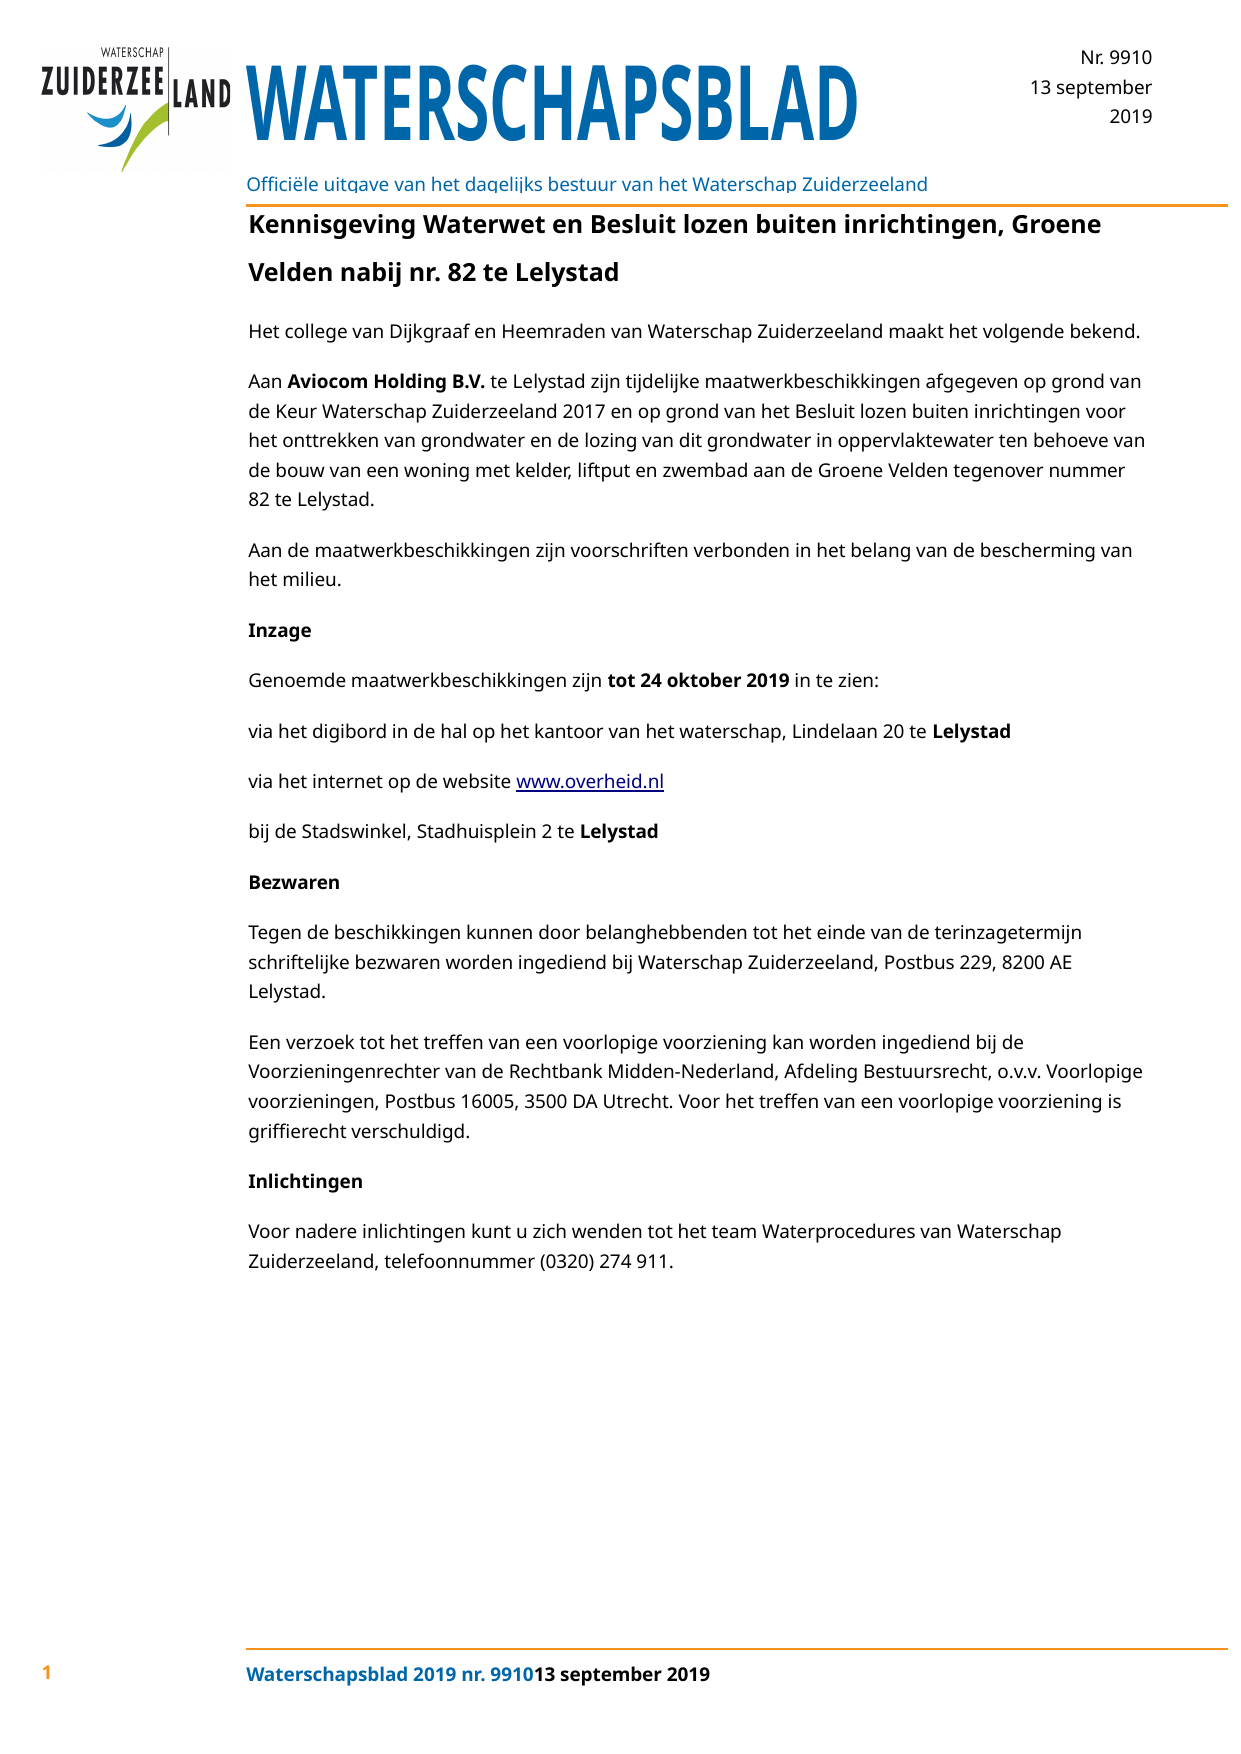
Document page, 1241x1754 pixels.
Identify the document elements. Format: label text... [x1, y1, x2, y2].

text Kennisgeving Waterwet en Besluit lozen buiten inrichtingen, Groene Velden nabij nr. 82 te Lelystad [248, 207, 1152, 288]
text via het digibord in de hal op het kantoor van het waterschap, Lindelaan 20 te Lelystad [248, 718, 1152, 744]
text Voor nadere inlichtingen kunt u zich wenden tot het team Waterprocedures van Waterschap Zuiderzeeland, telefoonnummer (0320) 274 911. [248, 1219, 1152, 1274]
text Aan de maatwerkbeschikkingen zijn voorschriften verbonden in het belang van de bescherming van het milieu. [248, 537, 1152, 592]
text via het internet op de website www.overheid.nl [248, 768, 1152, 794]
text Inlichtingen [248, 1168, 1152, 1194]
text Genoemde maatwerkbeschikkingen zijn tot 24 oktober 2019 in te zien: [248, 667, 1152, 693]
picture [41, 47, 231, 172]
text Inzage [248, 617, 1152, 643]
text Bezwaren [248, 869, 1152, 895]
text Aan Aviocom Holding B.V. te Lelystad zijn tijdelijke maatwerkbeschikkingen afgegeven op grond van de Keur Waterschap Zuiderzeeland 2017 en op grond van het Besluit lozen buiten inrichtingen voor het onttrekken van grondwater en de lozing van dit grondwater in oppervlakte­water ten behoeve van de bouw van een woning met kelder, liftput en zwembad aan de Groene Velden tegenover nummer 82 te Lelystad. [248, 368, 1152, 512]
text bij de Stadswinkel, Stadhuisplein 2 te Lelystad [248, 819, 1152, 844]
text Een verzoek tot het treffen van een voorlopige voorziening kan worden ingediend bij de Voorzieningenrechter van de Rechtbank Midden-Nederland, Afdeling Bestuursrecht, o.v.v. Voorlopige voorzieningen, Postbus 16005, 3500 DA Utrecht. Voor het treffen van een voorlopige voorziening is griffierecht verschuldigd. [248, 1029, 1152, 1144]
text Tegen de beschikkingen kunnen door belanghebbenden tot het einde van de terinzagetermijn schriftelijke bezwaren worden ingediend bij Waterschap Zuiderzeeland, Postbus 229, 8200 AE Lelystad. [248, 919, 1152, 1004]
text Het college van Dijkgraaf en Heemraden van Waterschap Zuiderzeeland maakt het volgende bekend. [248, 318, 1152, 344]
